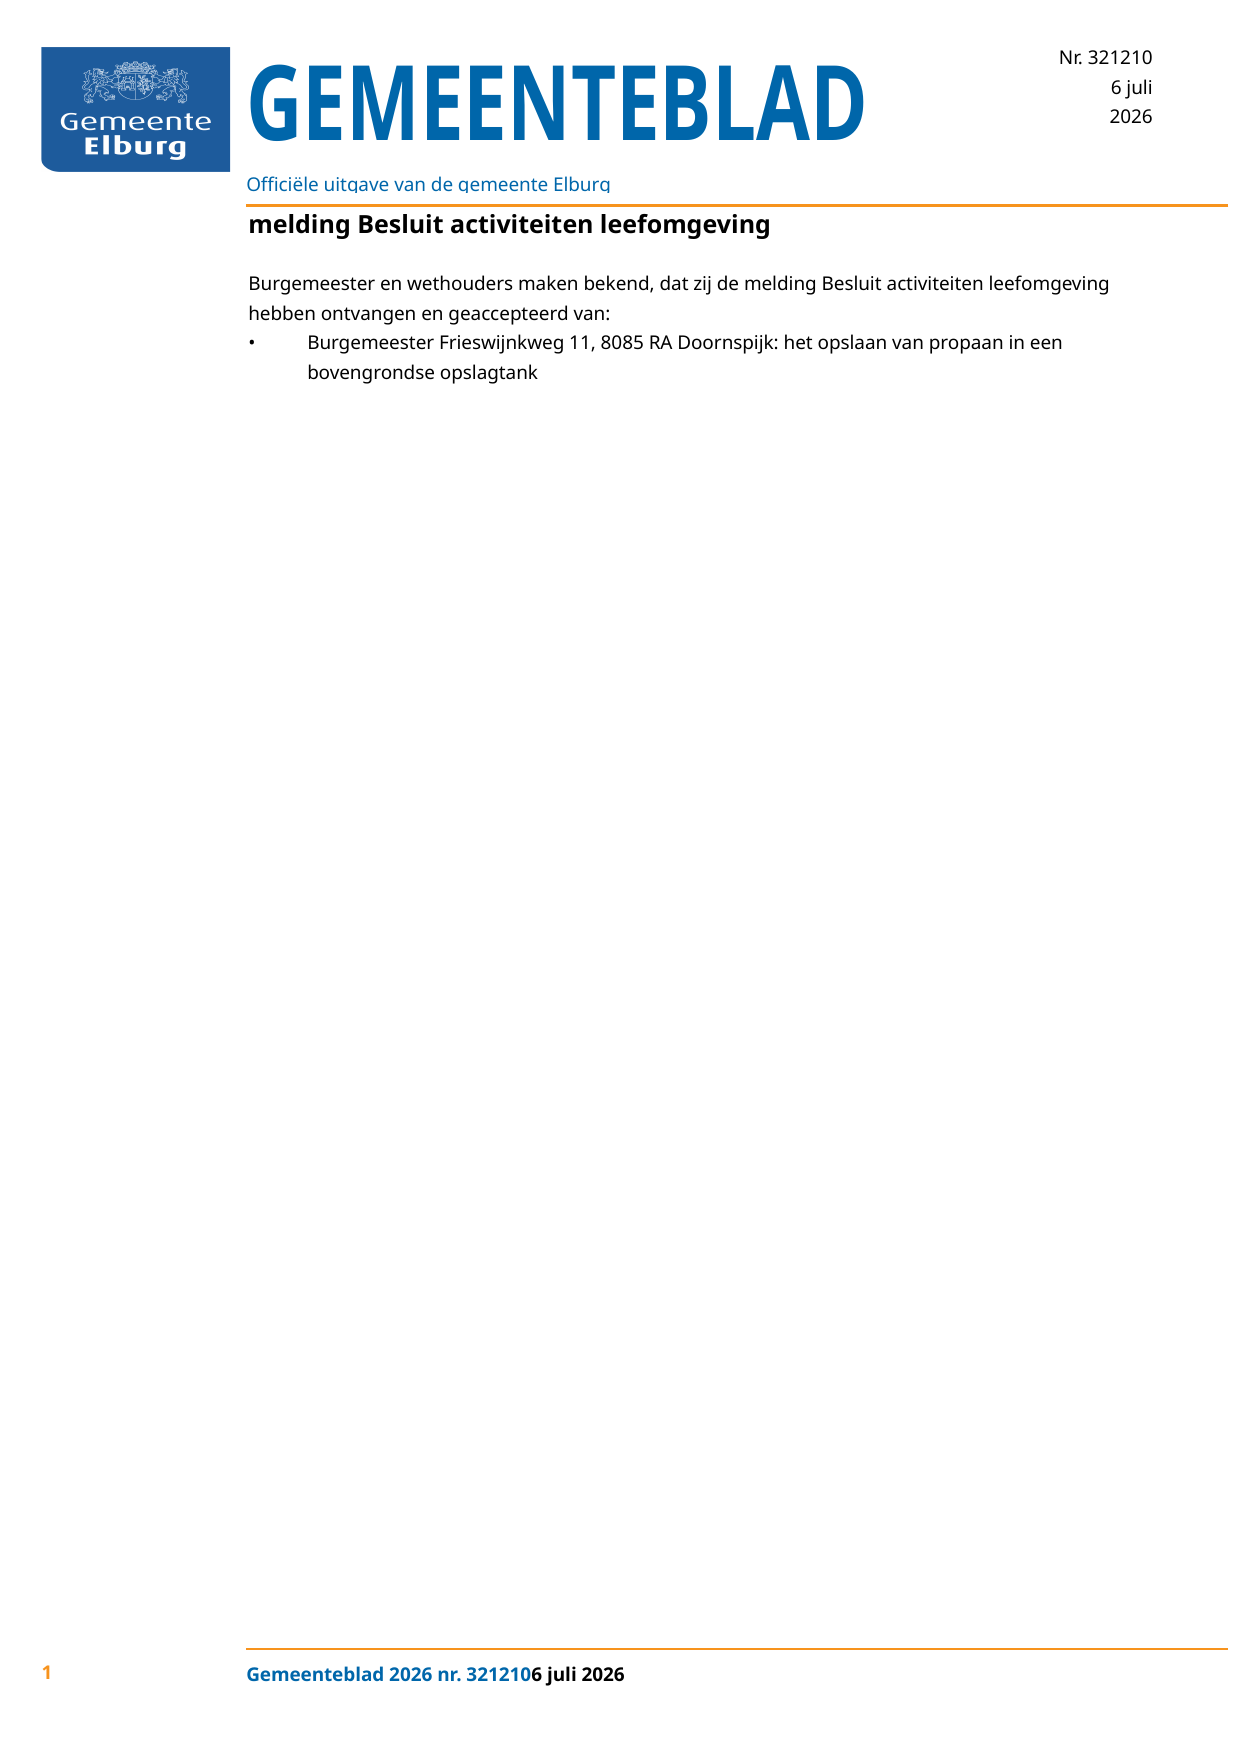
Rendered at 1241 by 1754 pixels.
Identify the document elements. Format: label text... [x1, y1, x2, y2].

text melding Besluit activiteiten leefomgeving [248, 207, 1152, 241]
text Burgemeester en wethouders maken bekend, dat zij de melding Besluit activiteiten leefomgeving hebben ontvangen en geaccepteerd van: [248, 270, 1152, 326]
picture [41, 47, 231, 172]
list Burgemeester Frieswijnkweg 11, 8085 RA Doornspijk: het opslaan van propaan in een bovengrondse opslagtank [248, 329, 1152, 385]
